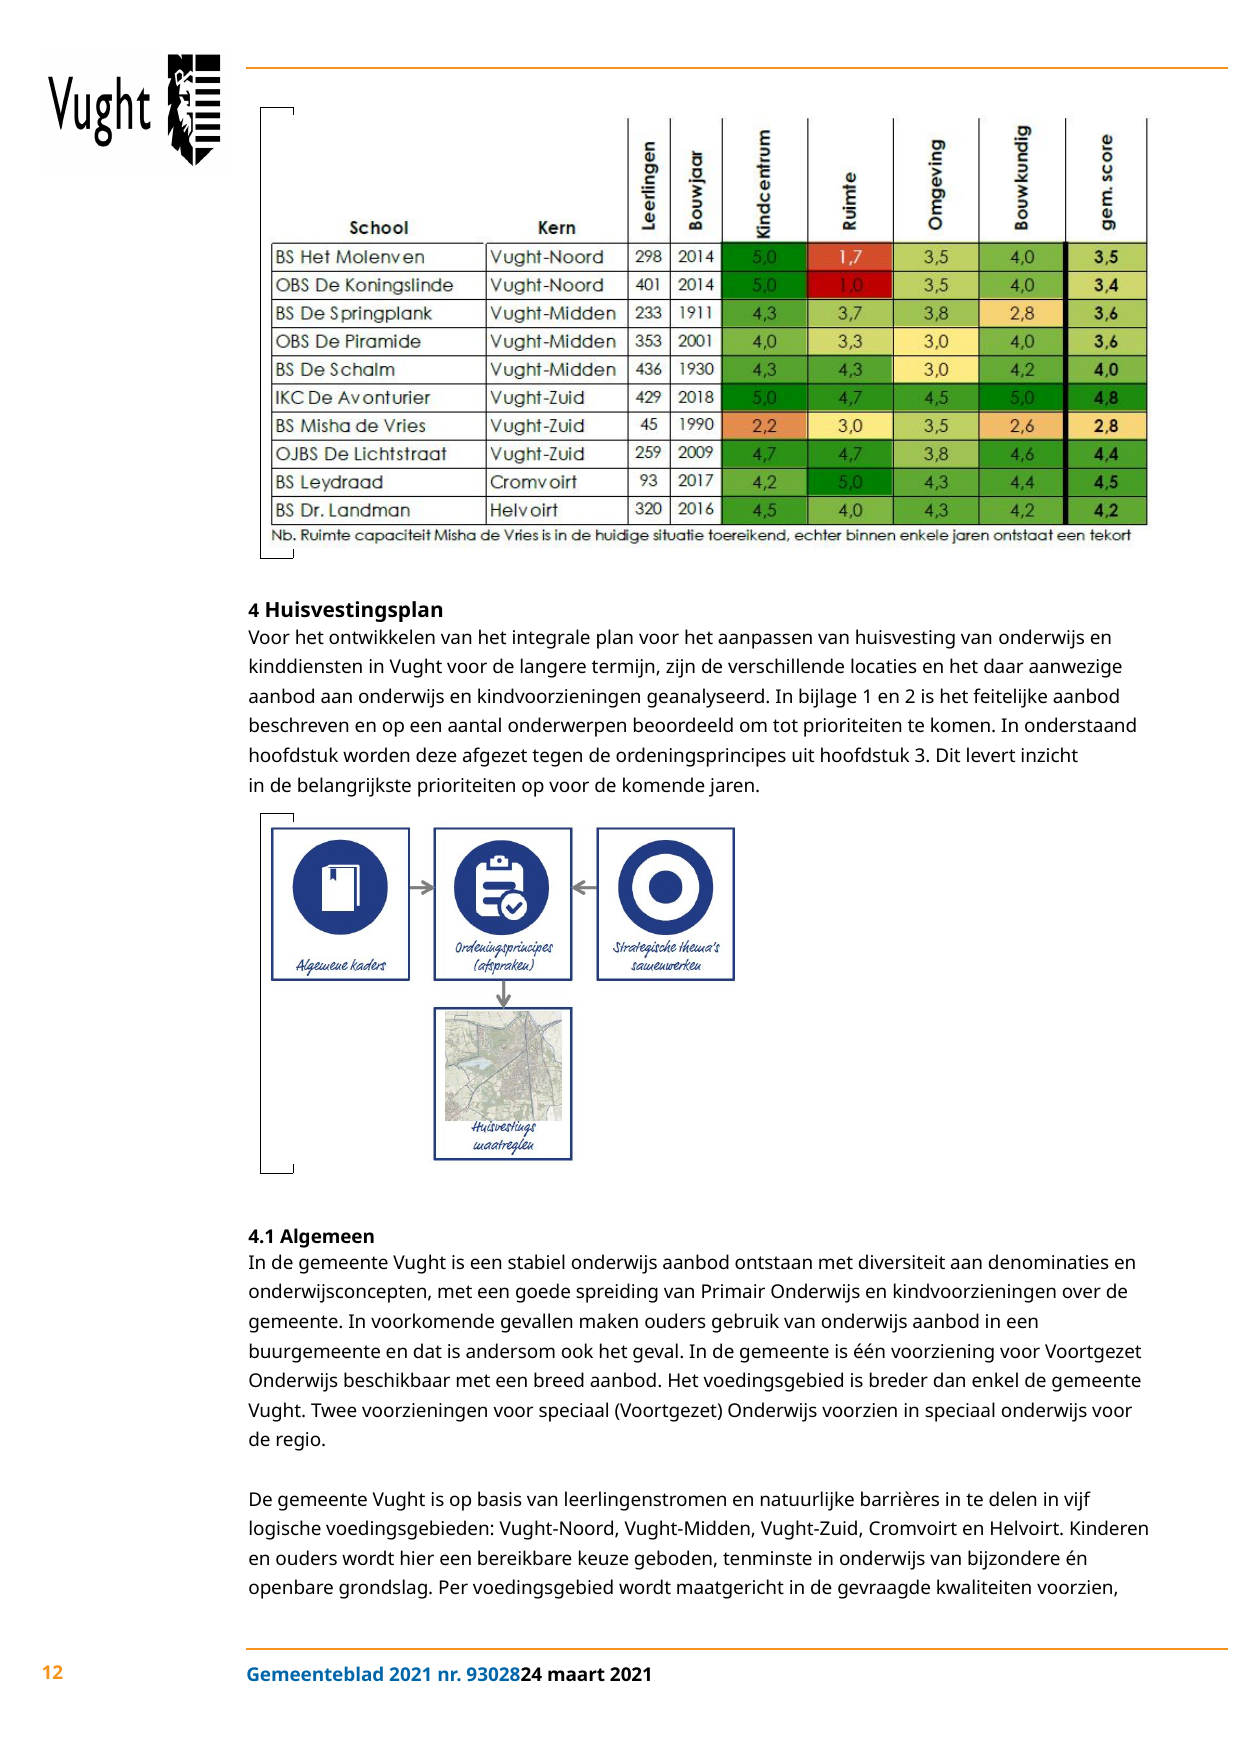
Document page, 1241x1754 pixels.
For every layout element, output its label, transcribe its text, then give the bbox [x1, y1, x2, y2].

text 4.1 Algemeen [248, 1223, 1152, 1249]
picture [268, 115, 1155, 549]
picture [41, 47, 231, 172]
text De gemeente Vught is op basis van leerlingenstromen en natuurlijke barrières in te delen in vijf logische voedingsgebieden: Vught-Noord, Vught-Midden, Vught-Zuid, Cromvoirt en Helvoirt. Kinderen en ouders wordt hier een bereikbare keuze geboden, tenminste in onderwijs van bijzondere én openbare grondslag. Per voedingsgebied wordt maatgericht in de gevraagde kwaliteiten voorzien, [248, 1486, 1152, 1600]
text Voor het ontwikkelen van het integrale plan voor het aanpassen van huisvesting van onderwijs en kinddiensten in Vught voor de langere termijn, zijn de verschillende locaties en het daar aanwezige aanbod aan onderwijs en kindvoorzieningen geanalyseerd. In bijlage 1 en 2 is het feitelijke aanbod beschreven en op een aantal onderwerpen beoordeeld om tot prioriteiten te komen. In onderstaand hoofdstuk worden deze afgezet tegen de ordeningsprincipes uit hoofdstuk 3. Dit levert inzicht in de belangrijkste prioriteiten op voor de komende jaren. [248, 624, 1152, 797]
text In de gemeente Vught is een stabiel onderwijs aanbod ontstaan met diversiteit aan denominaties en onderwijsconcepten, met een goede spreiding van Primair Onderwijs en kindvoorzieningen over de gemeente. In voorkomende gevallen maken ouders gebruik van onderwijs aanbod in een buurgemeente en dat is andersom ook het geval. In de gemeente is één voorziening voor Voortgezet Onderwijs beschikbaar met een breed aanbod. Het voedingsgebied is breder dan enkel de gemeente Vught. Twee voorzieningen voor speciaal (Voortgezet) Onderwijs voorzien in speciaal onderwijs voor de regio. [248, 1249, 1152, 1452]
text 4 Huisvestingsplan [248, 595, 1152, 624]
picture [268, 822, 742, 1164]
